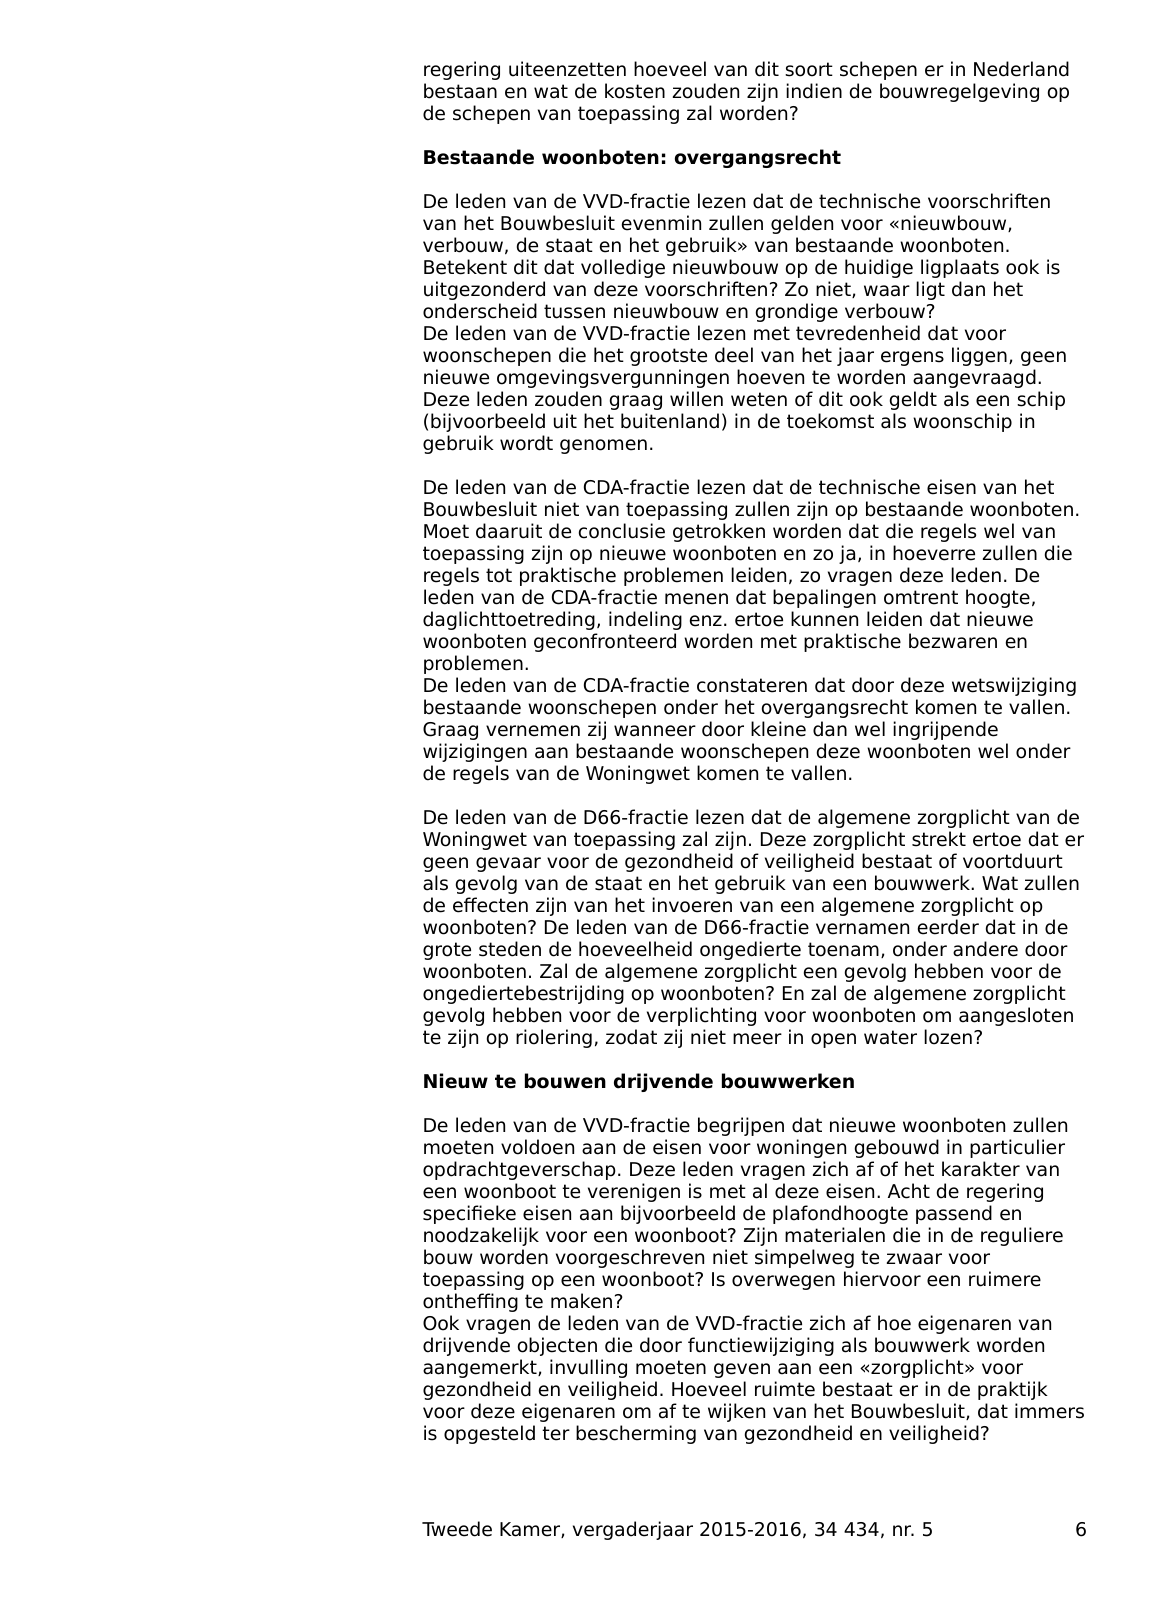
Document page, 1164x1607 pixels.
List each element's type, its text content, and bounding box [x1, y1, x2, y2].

text regering uiteenzetten hoeveel van dit soort schepen er in Nederland bestaan en wat de kosten zouden zijn indien de bouwregelgeving op de schepen van toepassing zal worden? [422, 59, 1087, 125]
subtitle Nieuw te bouwen drijvende bouwwerken [422, 1071, 1087, 1093]
text De leden van de VVD-fractie lezen met tevredenheid dat voor woonschepen die het grootste deel van het jaar ergens liggen, geen nieuwe omgevingsvergunningen hoeven te worden aangevraagd. Deze leden zouden graag willen weten of dit ook geldt als een schip (bijvoorbeeld uit het buitenland) in de toekomst als woonschip in gebruik wordt genomen. [422, 323, 1087, 455]
text De leden van de VVD-fractie lezen dat de technische voorschriften van het Bouwbesluit evenmin zullen gelden voor «nieuwbouw, verbouw, de staat en het gebruik» van bestaande woonboten. Betekent dit dat volledige nieuwbouw op de huidige ligplaats ook is uitgezonderd van deze voorschriften? Zo niet, waar ligt dan het onderscheid tussen nieuwbouw en grondige verbouw? [422, 191, 1087, 323]
text De leden van de CDA-fractie lezen dat de technische eisen van het Bouwbesluit niet van toepassing zullen zijn op bestaande woonboten. Moet daaruit de conclusie getrokken worden dat die regels wel van toepassing zijn op nieuwe woonboten en zo ja, in hoeverre zullen die regels tot praktische problemen leiden, zo vragen deze leden. De leden van de CDA-fractie menen dat bepalingen omtrent hoogte, daglichttoetreding, indeling enz. ertoe kunnen leiden dat nieuwe woonboten geconfronteerd worden met praktische bezwaren en problemen. [422, 477, 1087, 675]
text De leden van de VVD-fractie begrijpen dat nieuwe woonboten zullen moeten voldoen aan de eisen voor woningen gebouwd in particulier opdrachtgeverschap. Deze leden vragen zich af of het karakter van een woonboot te verenigen is met al deze eisen. Acht de regering specifieke eisen aan bijvoorbeeld de plafondhoogte passend en noodzakelijk voor een woonboot? Zijn materialen die in de reguliere bouw worden voorgeschreven niet simpelweg te zwaar voor toepassing op een woonboot? Is overwegen hiervoor een ruimere ontheffing te maken? [422, 1115, 1087, 1313]
text Ook vragen de leden van de VVD-fractie zich af hoe eigenaren van drijvende objecten die door functiewijziging als bouwwerk worden aangemerkt, invulling moeten geven aan een «zorgplicht» voor gezondheid en veiligheid. Hoeveel ruimte bestaat er in de praktijk voor deze eigenaren om af te wijken van het Bouwbesluit, dat immers is opgesteld ter bescherming van gezondheid en veiligheid? [422, 1313, 1087, 1445]
text De leden van de CDA-fractie constateren dat door deze wetswijziging bestaande woonschepen onder het overgangsrecht komen te vallen. Graag vernemen zij wanneer door kleine dan wel ingrijpende wijzigingen aan bestaande woonschepen deze woonboten wel onder de regels van de Woningwet komen te vallen. [422, 675, 1087, 785]
text De leden van de D66-fractie lezen dat de algemene zorgplicht van de Woningwet van toepassing zal zijn. Deze zorgplicht strekt ertoe dat er geen gevaar voor de gezondheid of veiligheid bestaat of voortduurt als gevolg van de staat en het gebruik van een bouwwerk. Wat zullen de effecten zijn van het invoeren van een algemene zorgplicht op woonboten? De leden van de D66-fractie vernamen eerder dat in de grote steden de hoeveelheid ongedierte toenam, onder andere door woonboten. Zal de algemene zorgplicht een gevolg hebben voor de ongediertebestrijding op woonboten? En zal de algemene zorgplicht gevolg hebben voor de verplichting voor woonboten om aangesloten te zijn op riolering, zodat zij niet meer in open water lozen? [422, 807, 1087, 1049]
subtitle Bestaande woonboten: overgangsrecht [422, 147, 1087, 169]
